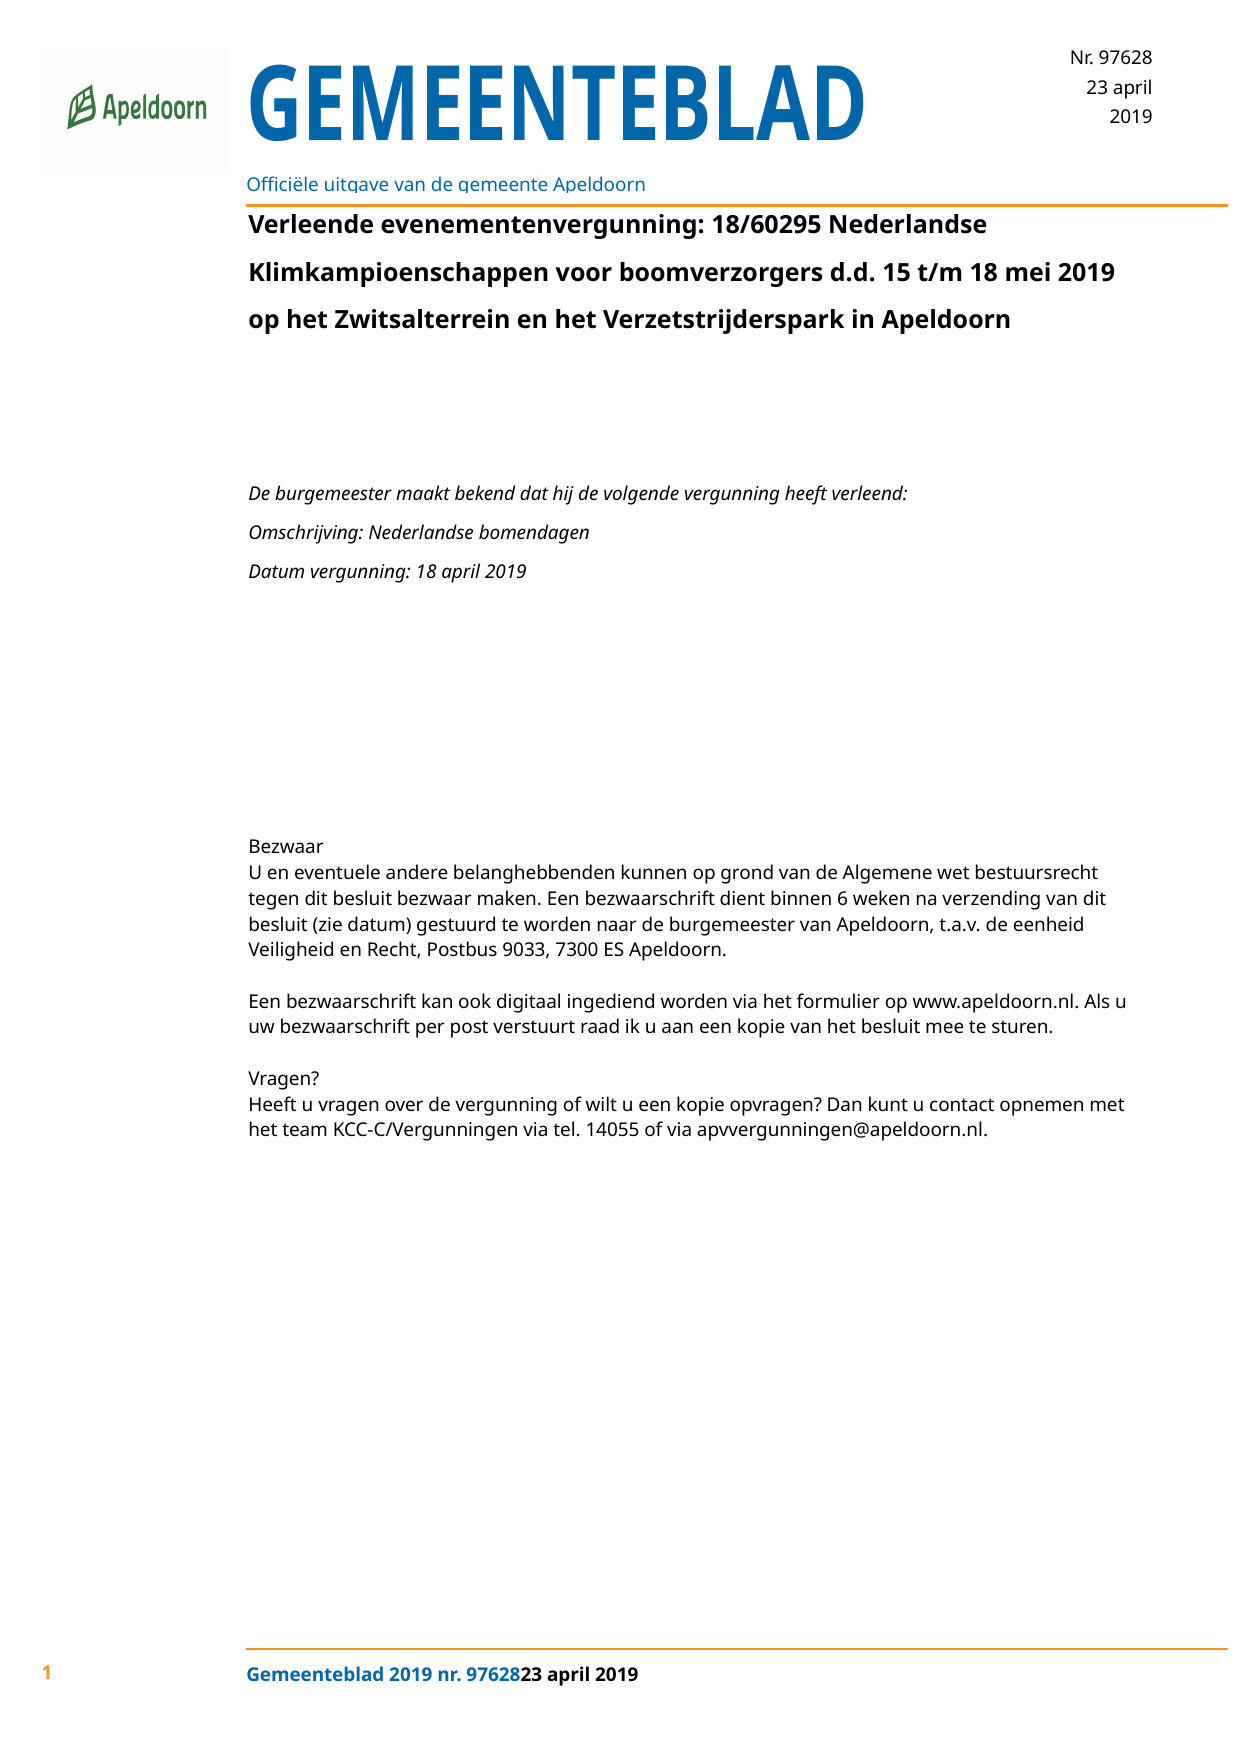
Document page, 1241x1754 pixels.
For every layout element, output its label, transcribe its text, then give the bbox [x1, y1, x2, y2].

picture [41, 47, 231, 172]
text Vragen? [248, 1065, 1152, 1091]
text Datum vergunning: 18 april 2019 [248, 558, 1152, 584]
text Een bezwaarschrift kan ook digitaal ingediend worden via het formulier op www.apeldoorn.nl. Als u uw bezwaarschrift per post verstuurt raad ik u aan een kopie van het besluit mee te sturen. [248, 988, 1152, 1039]
text U en eventuele andere belanghebbenden kunnen op grond van de Algemene wet bestuursrecht tegen dit besluit bezwaar maken. Een bezwaarschrift dient binnen 6 weken na verzending van dit besluit (zie datum) gestuurd te worden naar de burgemeester van Apeldoorn, t.a.v. de eenheid Veiligheid en Recht, Postbus 9033, 7300 ES Apeldoorn. [248, 859, 1152, 962]
text Heeft u vragen over de vergunning of wilt u een kopie opvragen? Dan kunt u contact opnemen met het team KCC-C/Vergunningen via tel. 14055 of via apvvergunningen@apeldoorn.nl. [248, 1091, 1152, 1142]
text Bezwaar [248, 834, 1152, 859]
text Omschrijving: Nederlandse bomendagen [248, 519, 1152, 545]
text De burgemeester maakt bekend dat hij de volgende vergunning heeft verleend: [248, 480, 1152, 506]
text Verleende evenementenvergunning: 18/60295 Nederlandse Klimkampioenschappen voor boomverzorgers d.d. 15 t/m 18 mei 2019 op het Zwitsalterrein en het Verzetstrijderspark in Apeldoorn [248, 207, 1152, 336]
